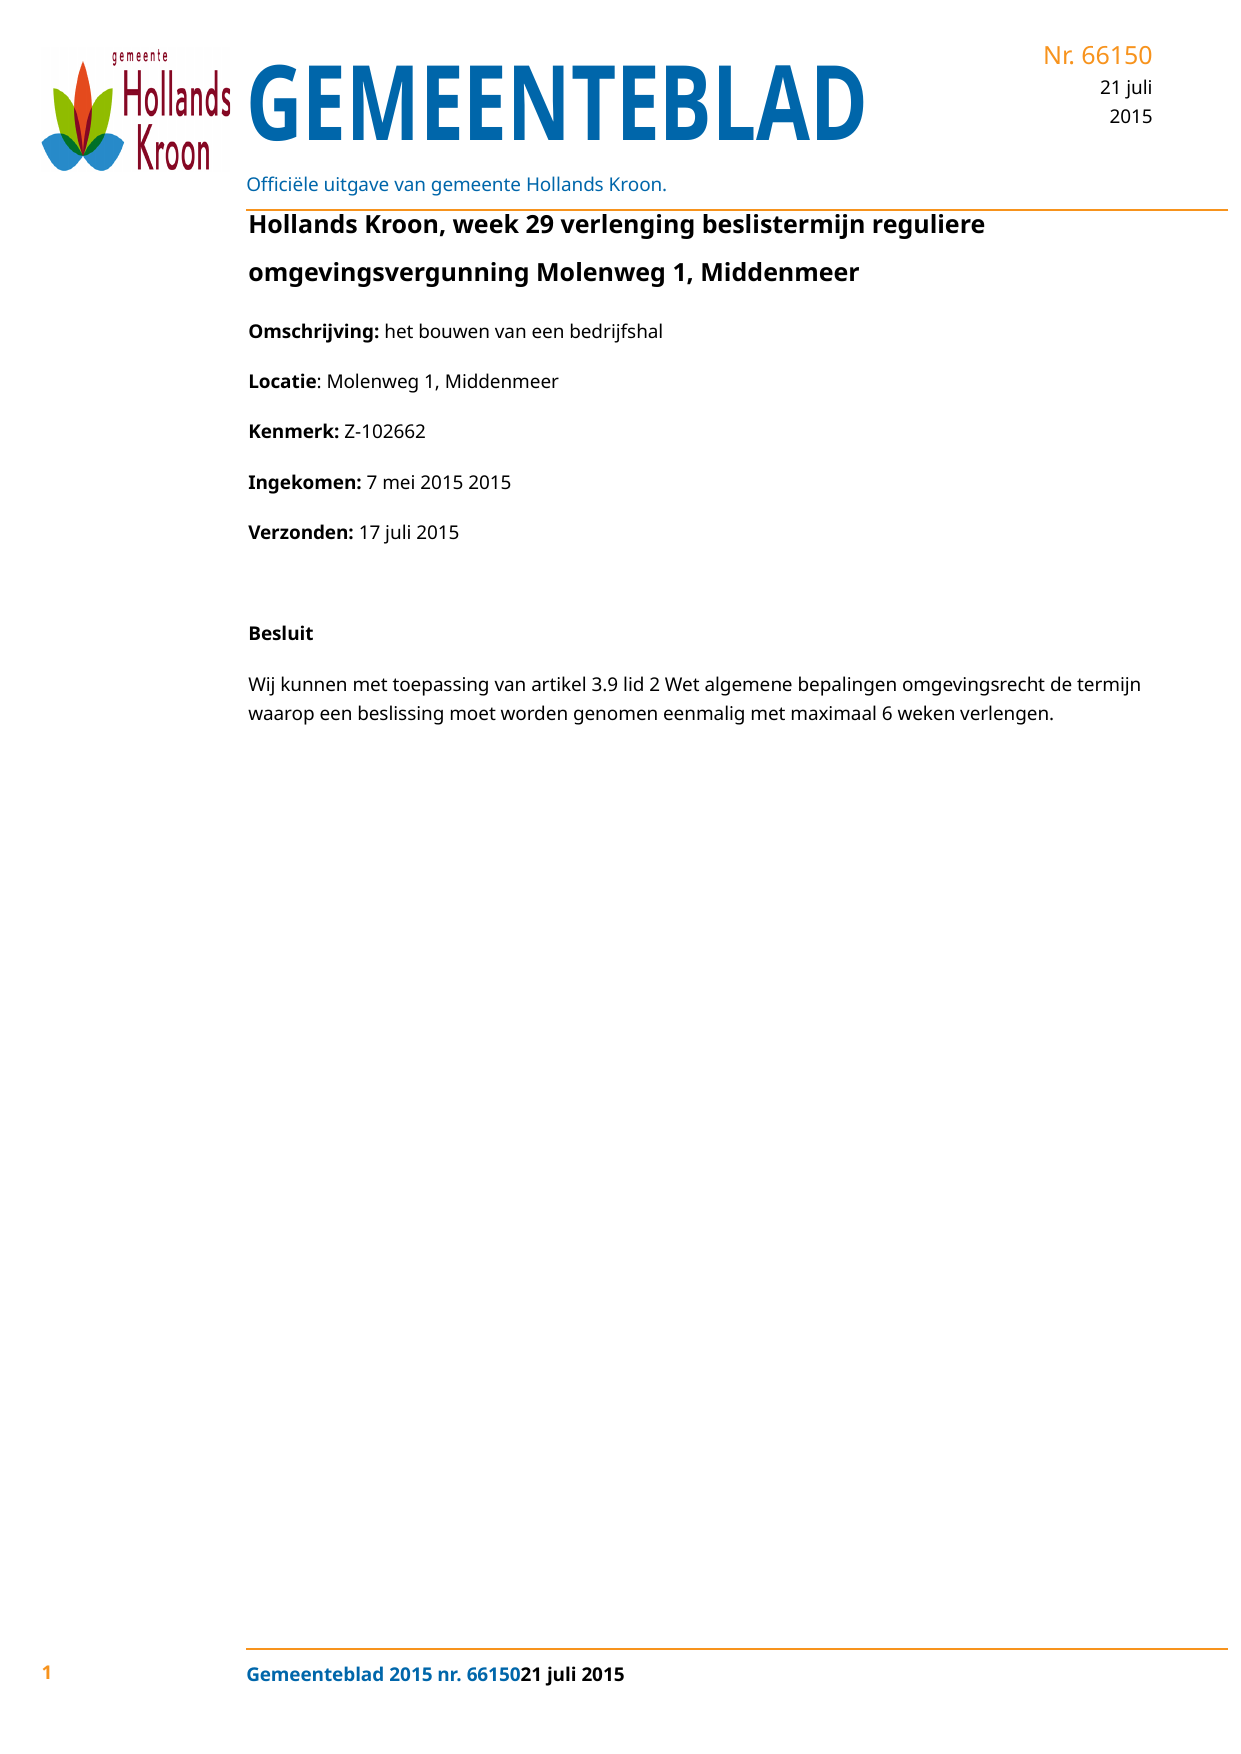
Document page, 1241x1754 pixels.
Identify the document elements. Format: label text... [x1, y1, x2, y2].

text Wij kunnen met toepassing van artikel 3.9 lid 2 Wet algemene bepalingen omgevingsrecht de termijn waarop een beslissing moet worden genomen eenmalig met maximaal 6 weken verlengen. [248, 671, 1152, 726]
text Ingekomen: 7 mei 2015 2015 [248, 469, 1152, 495]
text Omschrijving: het bouwen van een bedrijfshal [248, 318, 1152, 344]
text Verzonden: 17 juli 2015 [248, 519, 1152, 545]
text Kenmerk: Z-102662 [248, 419, 1152, 444]
text Locatie: Molenweg 1, Middenmeer [248, 368, 1152, 394]
text Hollands Kroon, week 29 verlenging beslistermijn reguliere omgevingsvergunning Molenweg 1, Middenmeer [248, 211, 1152, 288]
picture [41, 47, 231, 172]
text Besluit [248, 620, 1152, 646]
